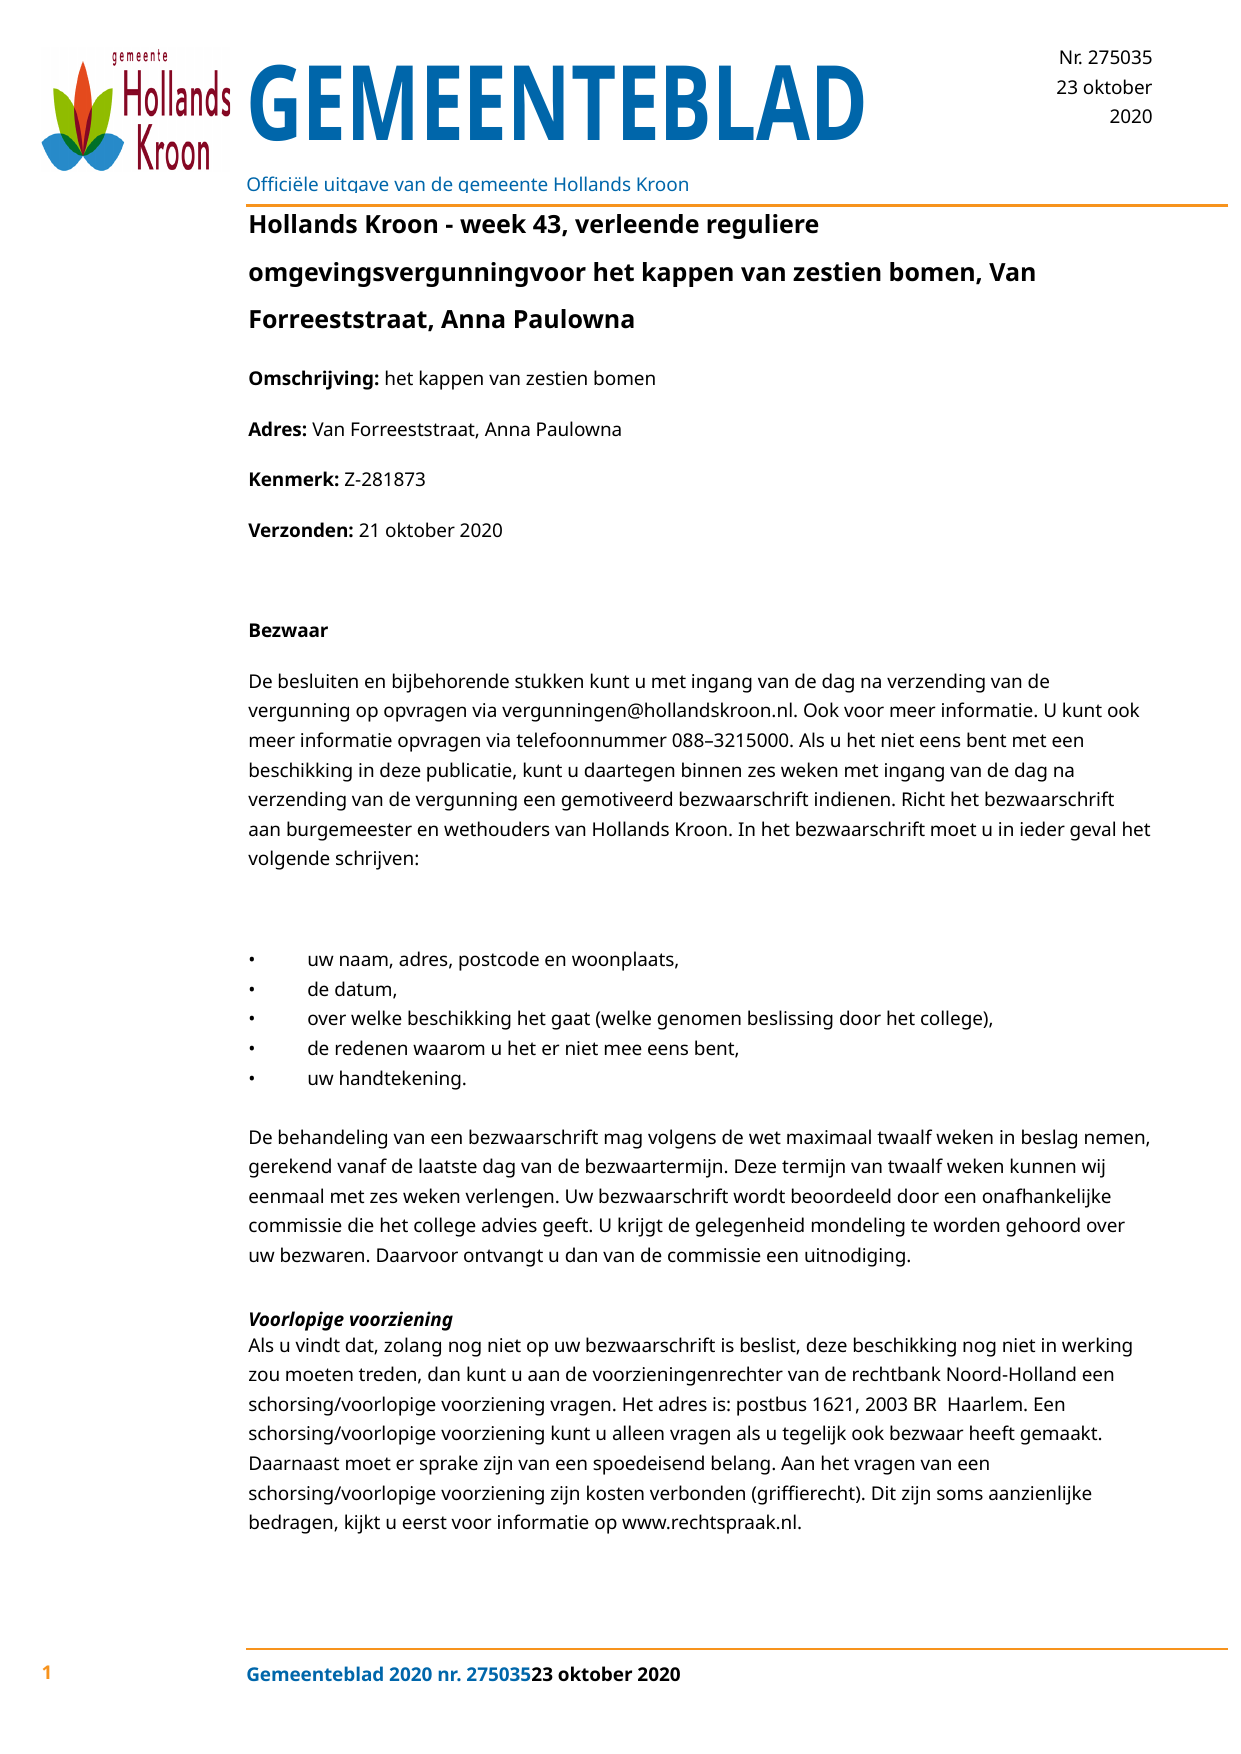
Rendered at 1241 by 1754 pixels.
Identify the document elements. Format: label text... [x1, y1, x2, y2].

text Voorlopige voorziening [248, 1306, 1152, 1332]
text De besluiten en bijbehorende stukken kunt u met ingang van de dag na verzending van de vergunning op opvragen via vergunningen@hollandskroon.nl. Ook voor meer informatie. U kunt ook meer informatie opvragen via telefoonnummer 088–3215000. Als u het niet eens bent met een beschikking in deze publicatie, kunt u daartegen binnen zes weken met ingang van de dag na verzending van de vergunning een gemotiveerd bezwaarschrift indienen. Richt het bezwaarschrift aan burgemeester en wethouders van Hollands Kroon. In het bezwaarschrift moet u in ieder geval het volgende schrijven: [248, 668, 1152, 871]
list uw naam, adres, postcode en woonplaats, [248, 946, 1152, 972]
text Adres: Van Forreeststraat, Anna Paulowna [248, 416, 1152, 442]
text Als u vindt dat, zolang nog niet op uw bezwaarschrift is beslist, deze beschikking nog niet in werking zou moeten treden, dan kunt u aan de voorzieningenrechter van de rechtbank Noord-Holland een schorsing/voorlopige voorziening vragen. Het adres is: postbus 1621, 2003 BR Haarlem. Een schorsing/voorlopige voorziening kunt u alleen vragen als u tegelijk ook bezwaar heeft gemaakt. Daarnaast moet er sprake zijn van een spoedeisend belang. Aan het vragen van een schorsing/voorlopige voorziening zijn kosten verbonden (griffierecht). Dit zijn soms aanzienlijke bedragen, kijkt u eerst voor informatie op www.rechtspraak.nl. [248, 1332, 1152, 1535]
list de datum, [248, 976, 1152, 1002]
list de redenen waarom u het er niet mee eens bent, [248, 1035, 1152, 1061]
text Kenmerk: Z-281873 [248, 466, 1152, 492]
list uw handtekening. [248, 1065, 1152, 1090]
text Verzonden: 21 oktober 2020 [248, 517, 1152, 542]
text Hollands Kroon - week 43, verleende reguliere omgevingsvergunningvoor het kappen van zestien bomen, Van Forreeststraat, Anna Paulowna [248, 207, 1152, 336]
text Omschrijving: het kappen van zestien bomen [248, 366, 1152, 391]
list over welke beschikking het gaat (welke genomen beslissing door het college), [248, 1006, 1152, 1031]
picture [41, 47, 231, 172]
text De behandeling van een bezwaarschrift mag volgens de wet maximaal twaalf weken in beslag nemen, gerekend vanaf de laatste dag van de bezwaartermijn. Deze termijn van twaalf weken kunnen wij eenmaal met zes weken verlengen. Uw bezwaarschrift wordt beoordeeld door een onafhankelijke commissie die het college advies geeft. U krijgt de gelegenheid mondeling te worden gehoord over uw bezwaren. Daarvoor ontvangt u dan van de commissie een uitnodiging. [248, 1124, 1152, 1268]
text Bezwaar [248, 618, 1152, 643]
